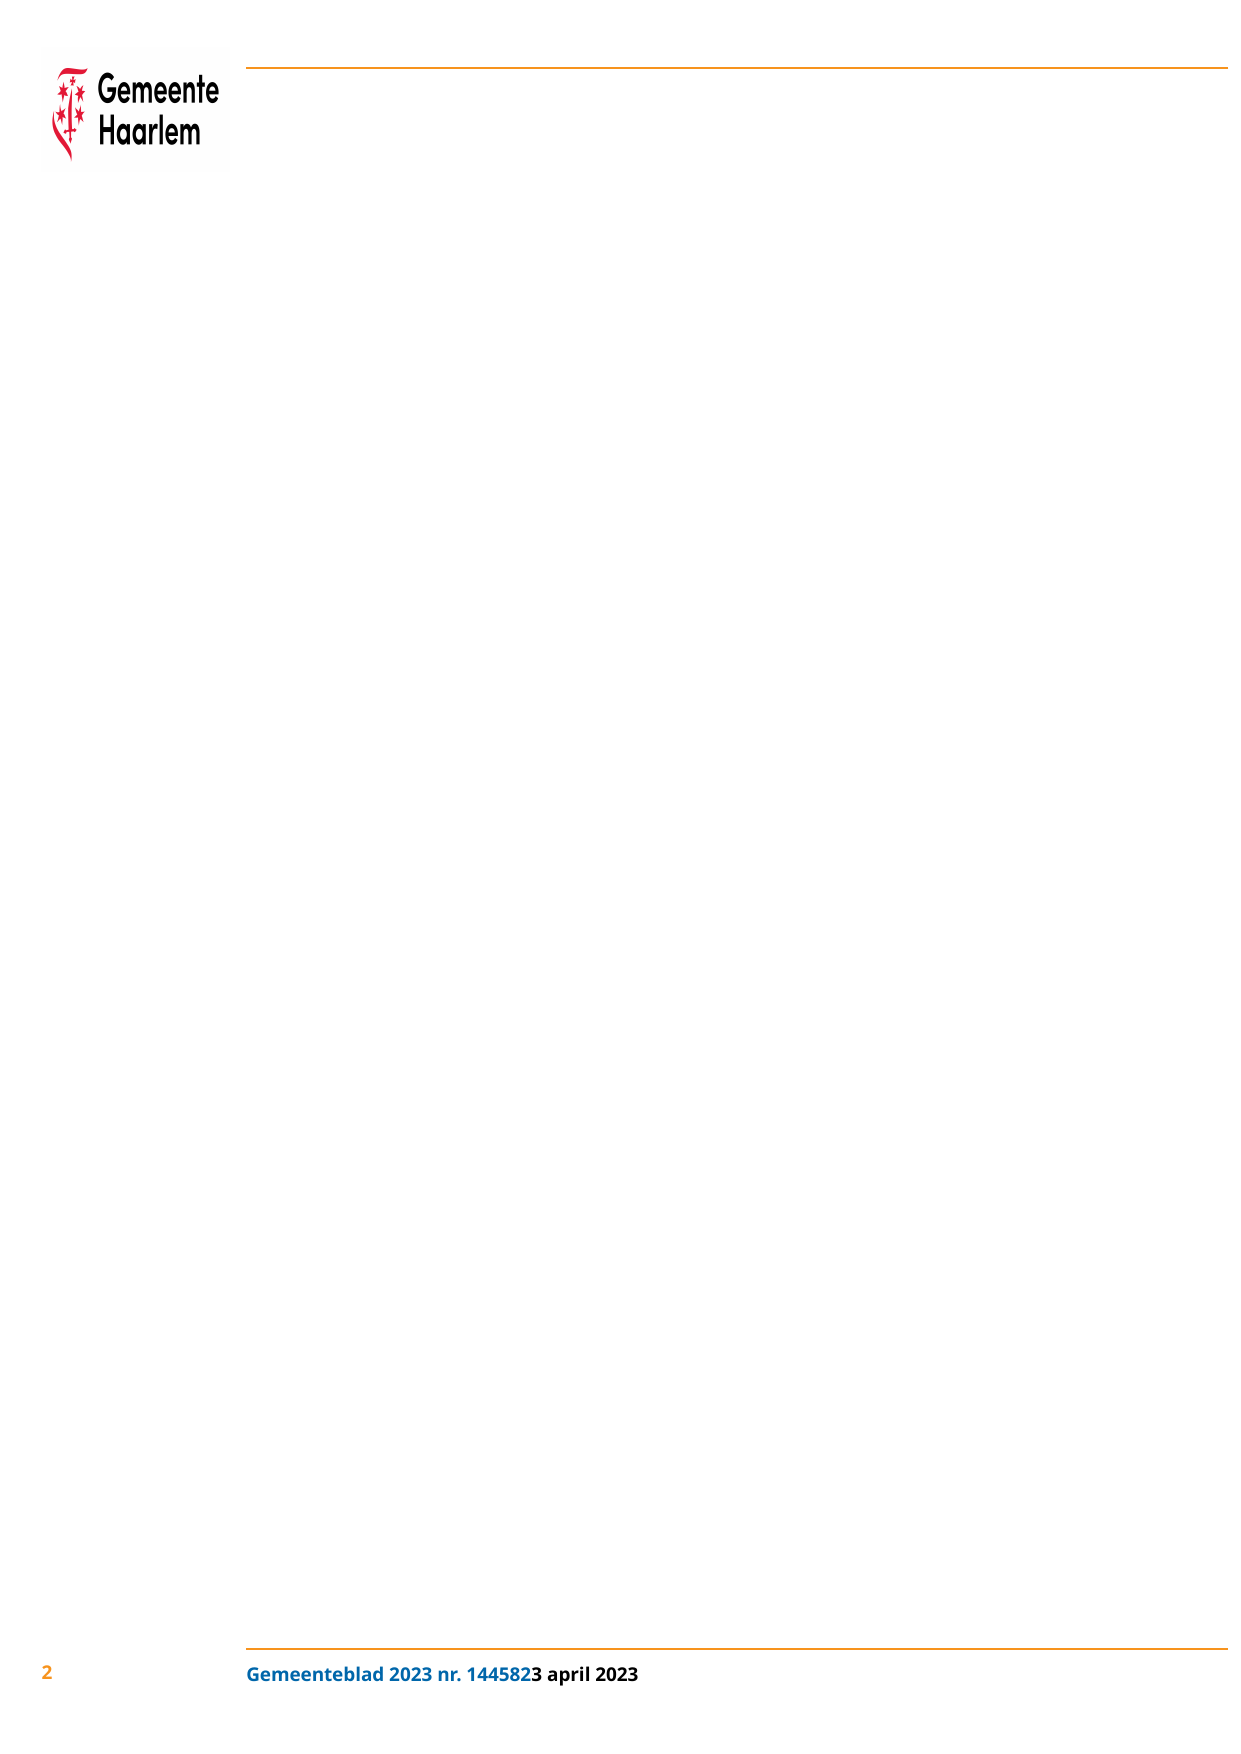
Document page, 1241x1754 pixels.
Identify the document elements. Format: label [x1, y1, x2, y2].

picture [41, 47, 231, 172]
